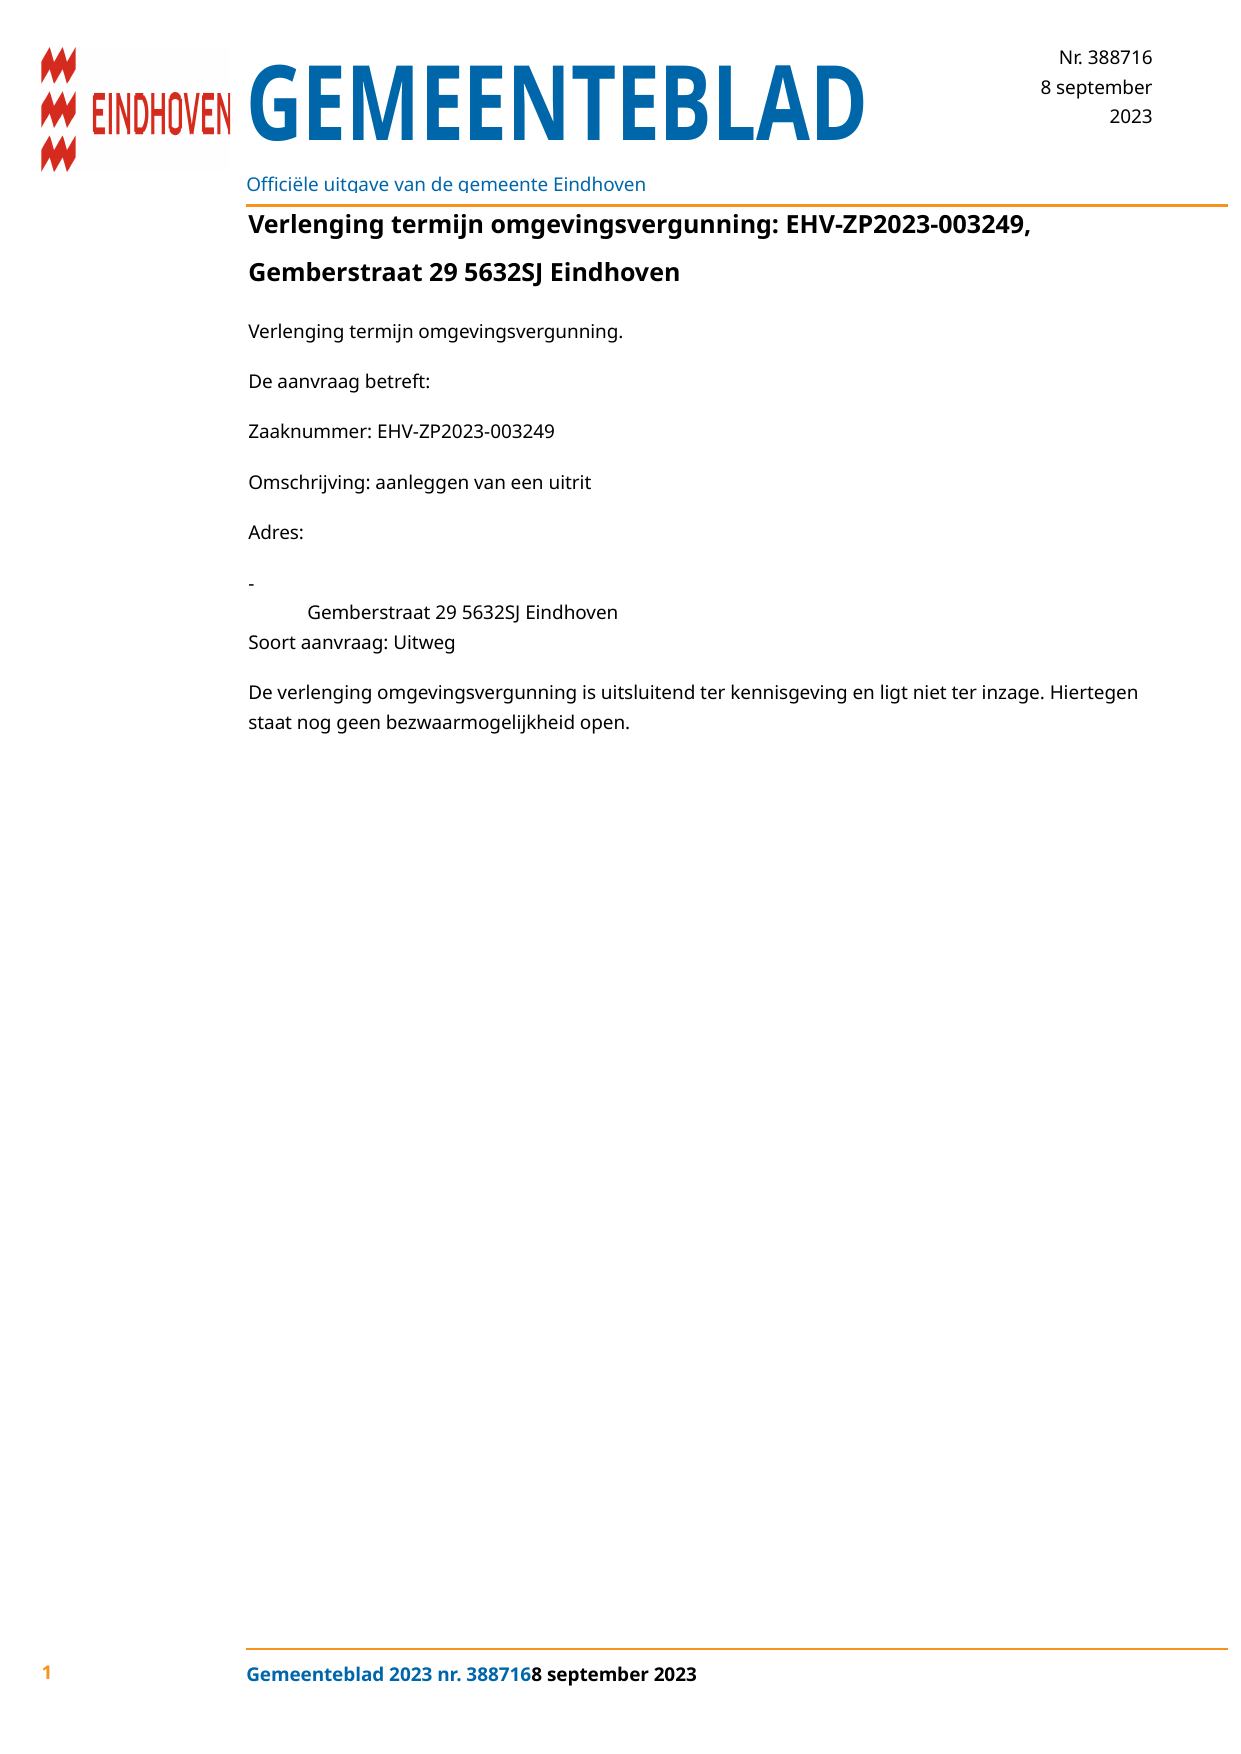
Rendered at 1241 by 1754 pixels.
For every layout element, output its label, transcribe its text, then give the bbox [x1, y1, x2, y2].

text Verlenging termijn omgevingsvergunning: EHV-ZP2023-003249, Gemberstraat 29 5632SJ Eindhoven [248, 207, 1152, 288]
text De aanvraag betreft: [248, 368, 1152, 394]
text Soort aanvraag: Uitweg [248, 629, 1152, 655]
text Adres: [248, 519, 1152, 545]
picture [41, 47, 231, 172]
list Gemberstraat 29 5632SJ Eindhoven [248, 599, 1152, 625]
text Omschrijving: aanleggen van een uitrit [248, 469, 1152, 495]
text Verlenging termijn omgevingsvergunning. [248, 318, 1152, 344]
text De verlenging omgevingsvergunning is uitsluitend ter kennisgeving en ligt niet ter inzage. Hiertegen staat nog geen bezwaarmogelijkheid open. [248, 679, 1152, 735]
text Zaaknummer: EHV-ZP2023-003249 [248, 419, 1152, 444]
